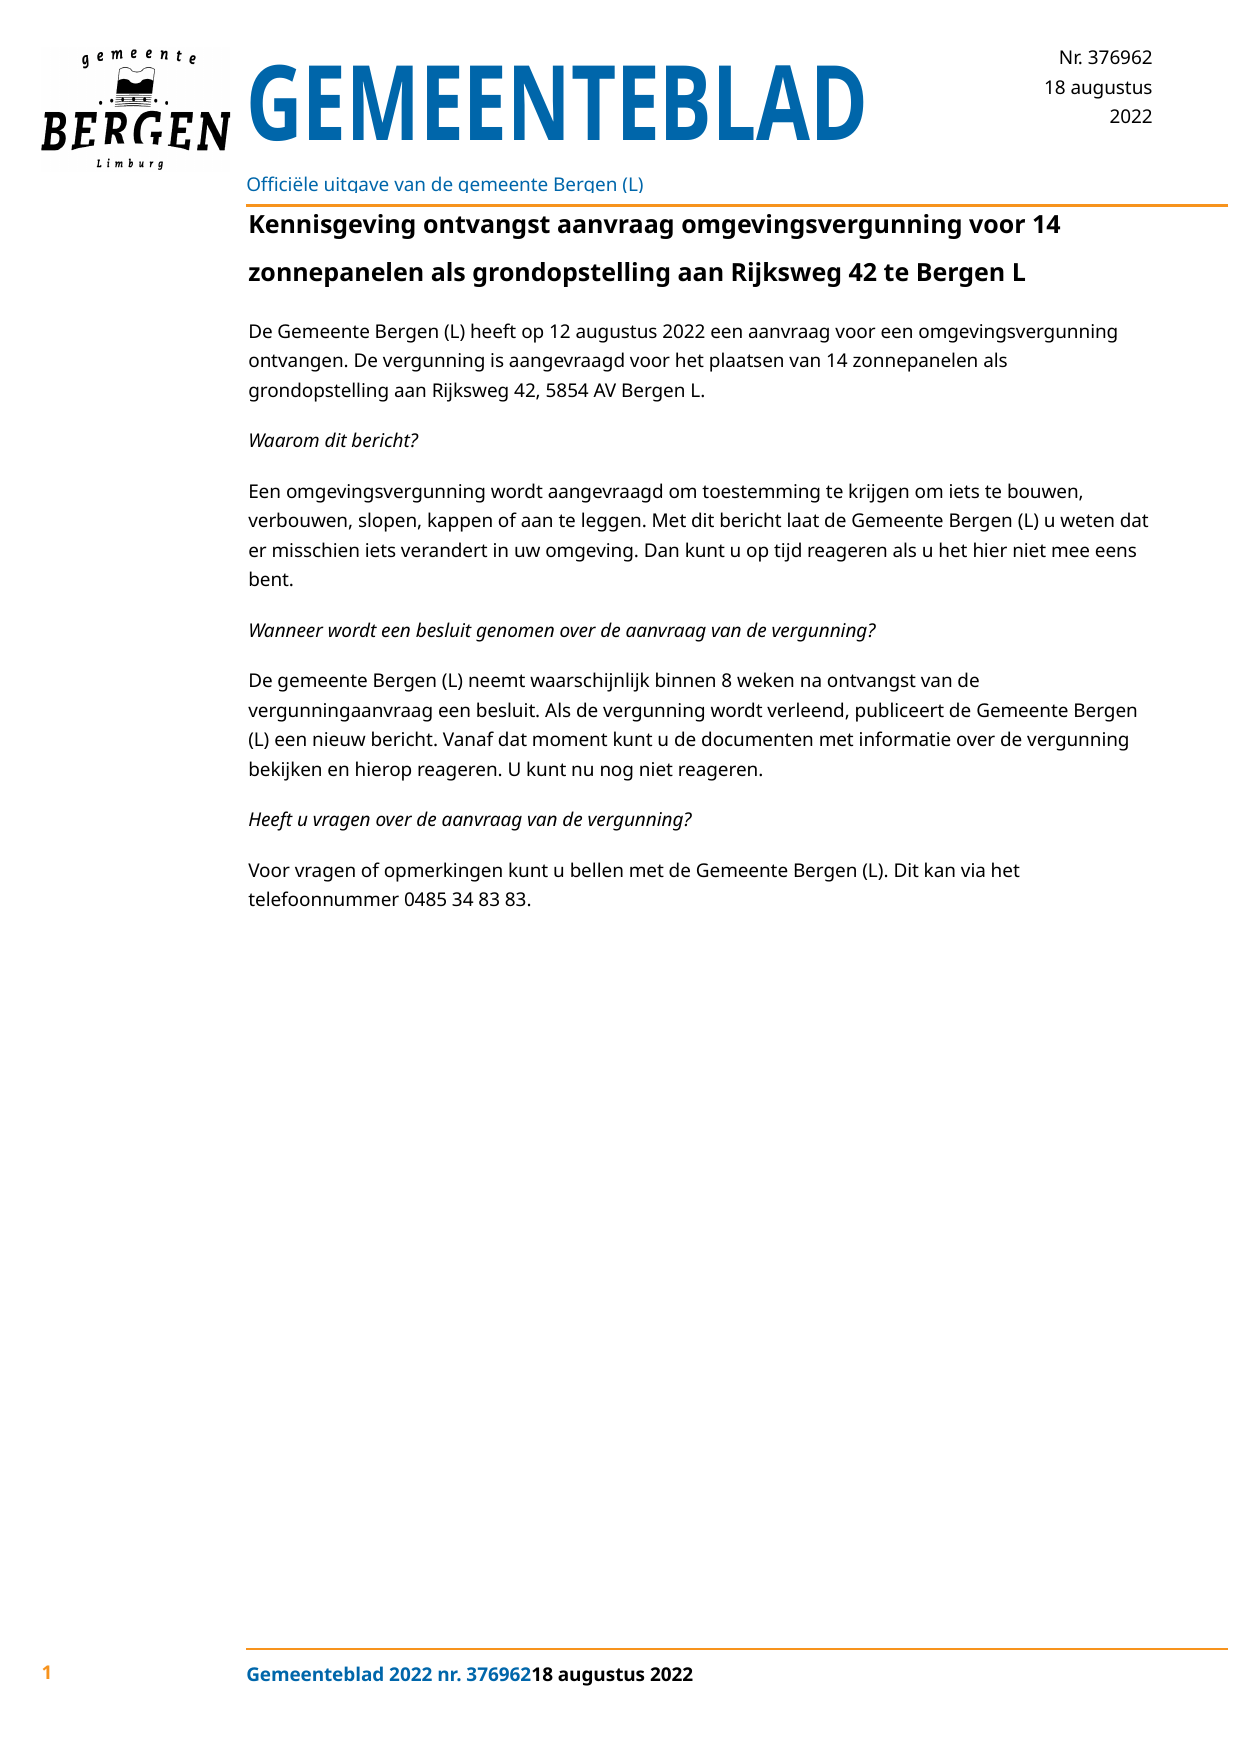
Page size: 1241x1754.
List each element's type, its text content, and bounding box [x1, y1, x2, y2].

picture [41, 47, 231, 172]
text Voor vragen of opmerkingen kunt u bellen met de Gemeente Bergen (L). Dit kan via het telefoonnummer 0485 34 83 83. [248, 857, 1152, 912]
text Wanneer wordt een besluit genomen over de aanvraag van de vergunning? [248, 617, 1152, 643]
text De Gemeente Bergen (L) heeft op 12 augustus 2022 een aanvraag voor een omgevingsvergunning ontvangen. De vergunning is aangevraagd voor het plaatsen van 14 zonnepanelen als grondopstelling aan Rijksweg 42, 5854 AV Bergen L. [248, 318, 1152, 403]
text Kennisgeving ontvangst aanvraag omgevingsvergunning voor 14 zonnepanelen als grondopstelling aan Rijksweg 42 te Bergen L [248, 207, 1152, 288]
text Waarom dit bericht? [248, 427, 1152, 453]
text Heeft u vragen over de aanvraag van de vergunning? [248, 807, 1152, 832]
text De gemeente Bergen (L) neemt waarschijnlijk binnen 8 weken na ontvangst van de vergunningaanvraag een besluit. Als de vergunning wordt verleend, publiceert de Gemeente Bergen (L) een nieuw bericht. Vanaf dat moment kunt u de documenten met informatie over de vergunning bekijken en hierop reageren. U kunt nu nog niet reageren. [248, 667, 1152, 782]
text Een omgevingsvergunning wordt aangevraagd om toestemming te krijgen om iets te bouwen, verbouwen, slopen, kappen of aan te leggen. Met dit bericht laat de Gemeente Bergen (L) u weten dat er misschien iets verandert in uw omgeving. Dan kunt u op tijd reageren als u het hier niet mee eens bent. [248, 478, 1152, 592]
